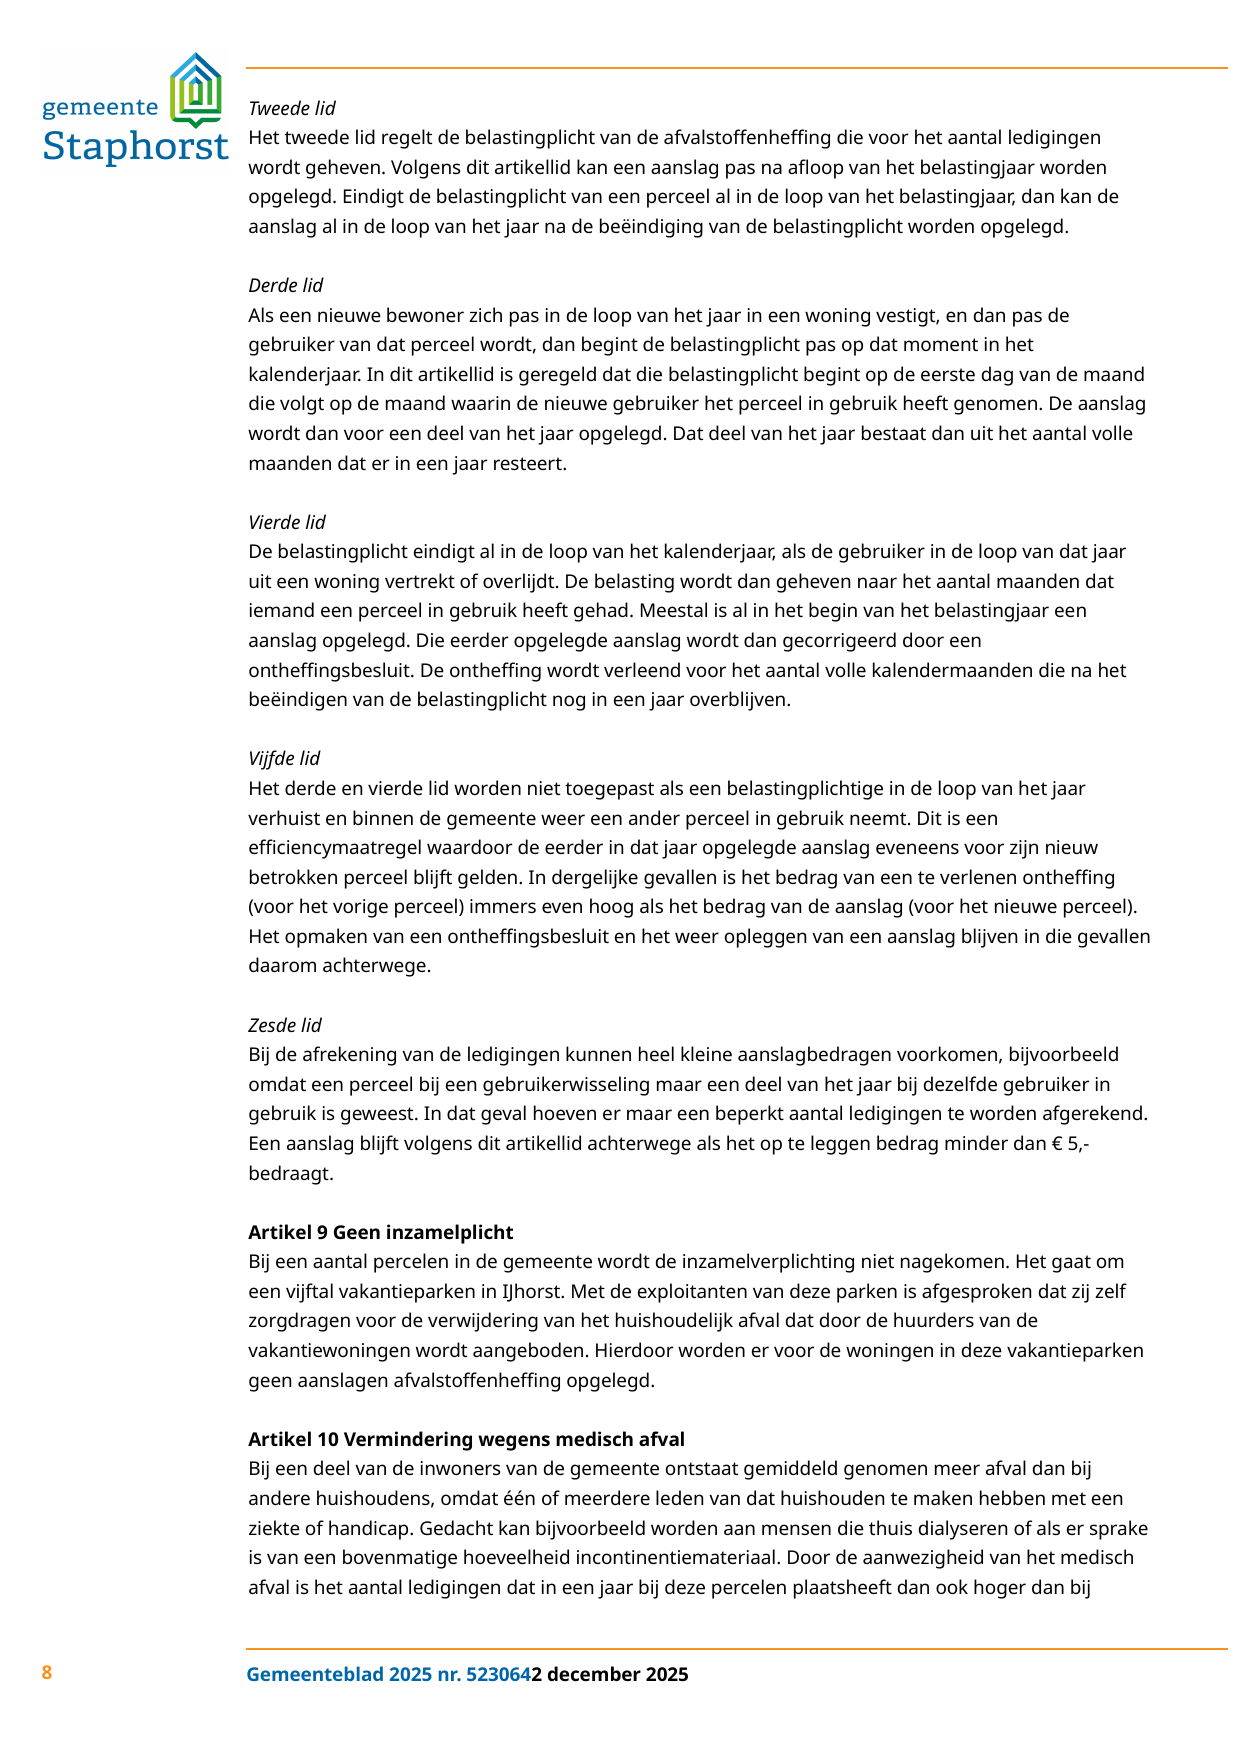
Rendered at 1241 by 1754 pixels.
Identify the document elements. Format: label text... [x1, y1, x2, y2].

text Het derde en vierde lid worden niet toegepast als een belastingplichtige in de loop van het jaar verhuist en binnen de gemeente weer een ander perceel in gebruik neemt. Dit is een efficiencymaatregel waardoor de eerder in dat jaar opgelegde aanslag eveneens voor zijn nieuw betrokken perceel blijft gelden. In dergelijke gevallen is het bedrag van een te verlenen ontheffing (voor het vorige perceel) immers even hoog als het bedrag van de aanslag (voor het nieuwe perceel). Het opmaken van een ontheffingsbesluit en het weer opleggen van een aanslag blijven in die gevallen daarom achterwege. [248, 775, 1152, 978]
text De belastingplicht eindigt al in de loop van het kalenderjaar, als de gebruiker in de loop van dat jaar uit een woning vertrekt of overlijdt. De belasting wordt dan geheven naar het aantal maanden dat iemand een perceel in gebruik heeft gehad. Meestal is al in het begin van het belastingjaar een aanslag opgelegd. Die eerder opgelegde aanslag wordt dan gecorrigeerd door een ontheffingsbesluit. De ontheffing wordt verleend voor het aantal volle kalendermaanden die na het beëindigen van de belastingplicht nog in een jaar overblijven. [248, 538, 1152, 712]
text Het tweede lid regelt de belastingplicht van de afvalstoffenheffing die voor het aantal ledigingen wordt geheven. Volgens dit artikellid kan een aanslag pas na afloop van het belastingjaar worden opgelegd. Eindigt de belastingplicht van een perceel al in de loop van het belastingjaar, dan kan de aanslag al in de loop van het jaar na de beëindiging van de belastingplicht worden opgelegd. [248, 124, 1152, 239]
text Als een nieuwe bewoner zich pas in de loop van het jaar in een woning vestigt, en dan pas de gebruiker van dat perceel wordt, dan begint de belastingplicht pas op dat moment in het kalenderjaar. In dit artikellid is geregeld dat die belastingplicht begint op de eerste dag van de maand die volgt op de maand waarin de nieuwe gebruiker het perceel in gebruik heeft genomen. De aanslag wordt dan voor een deel van het jaar opgelegd. Dat deel van het jaar bestaat dan uit het aantal volle maanden dat er in een jaar resteert. [248, 302, 1152, 476]
text Derde lid [248, 272, 1152, 298]
picture [41, 47, 231, 172]
text Bij een deel van de inwoners van de gemeente ontstaat gemiddeld genomen meer afval dan bij andere huishoudens, omdat één of meerdere leden van dat huishouden te maken hebben met een ziekte of handicap. Gedacht kan bijvoorbeeld worden aan mensen die thuis dialyseren of als er sprake is van een bovenmatige hoeveelheid incontinentiemateriaal. Door de aanwezigheid van het medisch afval is het aantal ledigingen dat in een jaar bij deze percelen plaatsheeft dan ook hoger dan bij [248, 1456, 1152, 1600]
text Bij een aantal percelen in de gemeente wordt de inzamelverplichting niet nagekomen. Het gaat om een vijftal vakantieparken in IJhorst. Met de exploitanten van deze parken is afgesproken dat zij zelf zorgdragen voor de verwijdering van het huishoudelijk afval dat door de huurders van de vakantiewoningen wordt aangeboden. Hierdoor worden er voor de woningen in deze vakantieparken geen aanslagen afvalstoffenheffing opgelegd. [248, 1248, 1152, 1393]
text Vierde lid [248, 509, 1152, 535]
text Artikel 9 Geen inzamelplicht [248, 1219, 1152, 1245]
text Artikel 10 Vermindering wegens medisch afval [248, 1426, 1152, 1452]
text Tweede lid [248, 95, 1152, 121]
text Zesde lid [248, 1012, 1152, 1038]
text Vijfde lid [248, 746, 1152, 771]
text Bij de afrekening van de ledigingen kunnen heel kleine aanslagbedragen voorkomen, bijvoorbeeld omdat een perceel bij een gebruikerwisseling maar een deel van het jaar bij dezelfde gebruiker in gebruik is geweest. In dat geval hoeven er maar een beperkt aantal ledigingen te worden afgerekend. Een aanslag blijft volgens dit artikellid achterwege als het op te leggen bedrag minder dan € 5,- bedraagt. [248, 1041, 1152, 1186]
